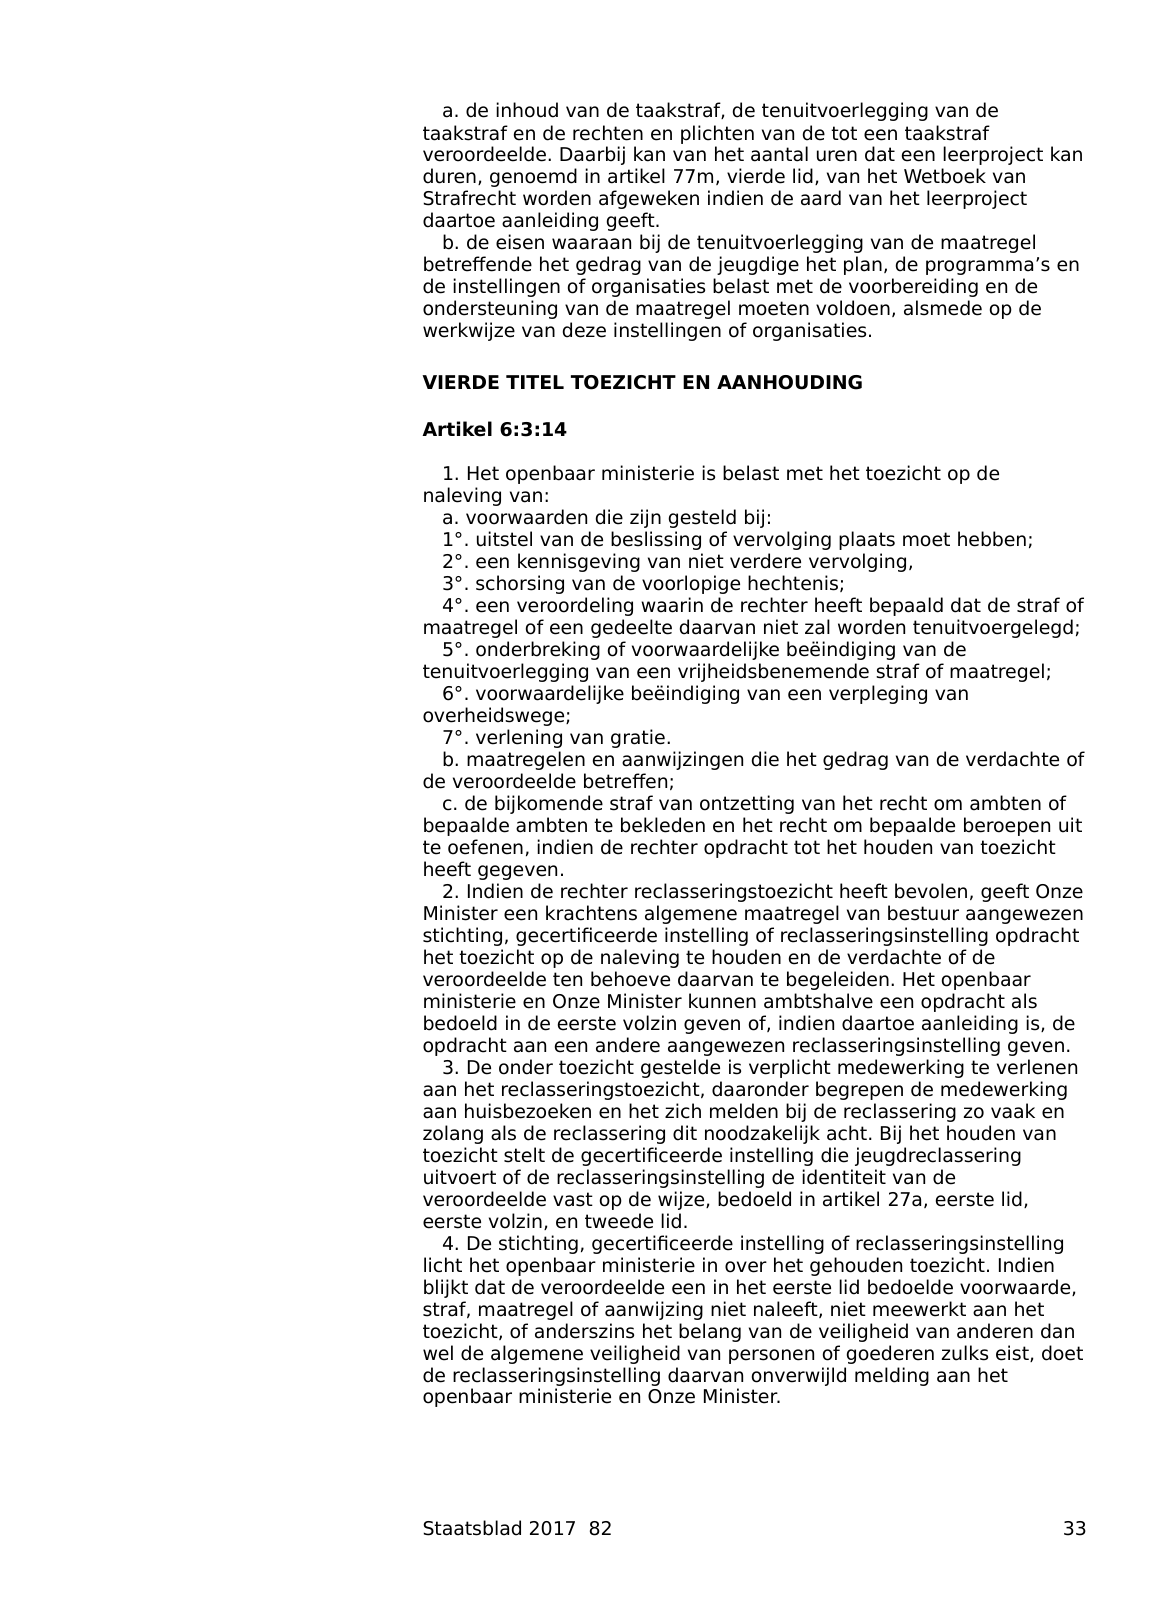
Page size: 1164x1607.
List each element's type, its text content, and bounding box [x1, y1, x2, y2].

text 2. Indien de rechter reclasseringstoezicht heeft bevolen, geeft Onze Minister een krachtens algemene maatregel van bestuur aangewezen stichting, gecertificeerde instelling of reclasseringsinstelling opdracht het toezicht op de naleving te houden en de verdachte of de veroordeelde ten behoeve daarvan te begeleiden. Het openbaar ministerie en Onze Minister kunnen ambtshalve een opdracht als bedoeld in de eerste volzin geven of, indien daartoe aanleiding is, de opdracht aan een andere aangewezen reclasseringsinstelling geven. [422, 881, 1087, 1057]
text 1°. uitstel van de beslissing of vervolging plaats moet hebben; [422, 529, 1087, 551]
text 4. De stichting, gecertificeerde instelling of reclasseringsinstelling licht het openbaar ministerie in over het gehouden toezicht. Indien blijkt dat de veroordeelde een in het eerste lid bedoelde voorwaarde, straf, maatregel of aanwijzing niet naleeft, niet meewerkt aan het toezicht, of anderszins het belang van de veiligheid van anderen dan wel de algemene veiligheid van personen of goederen zulks eist, doet de reclasseringsinstelling daarvan onverwijld melding aan het openbaar ministerie en Onze Minister. [422, 1233, 1087, 1408]
subtitle Artikel 6:3:14 [422, 419, 1087, 441]
text a. de inhoud van de taakstraf, de tenuitvoerlegging van de taakstraf en de rechten en plichten van de tot een taakstraf veroordeelde. Daarbij kan van het aantal uren dat een leerproject kan duren, genoemd in artikel 77m, vierde lid, van het Wetboek van Strafrecht worden afgeweken indien de aard van het leerproject daartoe aanleiding geeft. [422, 100, 1087, 232]
text 3°. schorsing van de voorlopige hechtenis; [422, 573, 1087, 595]
subtitle VIERDE TITEL TOEZICHT EN AANHOUDING [422, 372, 1087, 394]
text 7°. verlening van gratie. [422, 727, 1087, 749]
text b. maatregelen en aanwijzingen die het gedrag van de verdachte of de veroordeelde betreffen; [422, 749, 1087, 793]
text b. de eisen waaraan bij de tenuitvoerlegging van de maatregel betreffende het gedrag van de jeugdige het plan, de programma’s en de instellingen of organisaties belast met de voorbereiding en de ondersteuning van de maatregel moeten voldoen, alsmede op de werkwijze van deze instellingen of organisaties. [422, 232, 1087, 342]
text 3. De onder toezicht gestelde is verplicht medewerking te verlenen aan het reclasseringstoezicht, daaronder begrepen de medewerking aan huisbezoeken en het zich melden bij de reclassering zo vaak en zolang als de reclassering dit noodzakelijk acht. Bij het houden van toezicht stelt de gecertificeerde instelling die jeugdreclassering uitvoert of de reclasseringsinstelling de identiteit van de veroordeelde vast op de wijze, bedoeld in artikel 27a, eerste lid, eerste volzin, en tweede lid. [422, 1057, 1087, 1233]
text 5°. onderbreking of voorwaardelijke beëindiging van de tenuitvoerlegging van een vrijheidsbenemende straf of maatregel; [422, 639, 1087, 683]
text 4°. een veroordeling waarin de rechter heeft bepaald dat de straf of maatregel of een gedeelte daarvan niet zal worden tenuitvoergelegd; [422, 595, 1087, 639]
text 2°. een kennisgeving van niet verdere vervolging, [422, 551, 1087, 573]
text c. de bijkomende straf van ontzetting van het recht om ambten of bepaalde ambten te bekleden en het recht om bepaalde beroepen uit te oefenen, indien de rechter opdracht tot het houden van toezicht heeft gegeven. [422, 793, 1087, 881]
text 6°. voorwaardelijke beëindiging van een verpleging van overheidswege; [422, 683, 1087, 727]
text 1. Het openbaar ministerie is belast met het toezicht op de naleving van: [422, 463, 1087, 507]
text a. voorwaarden die zijn gesteld bij: [422, 507, 1087, 529]
